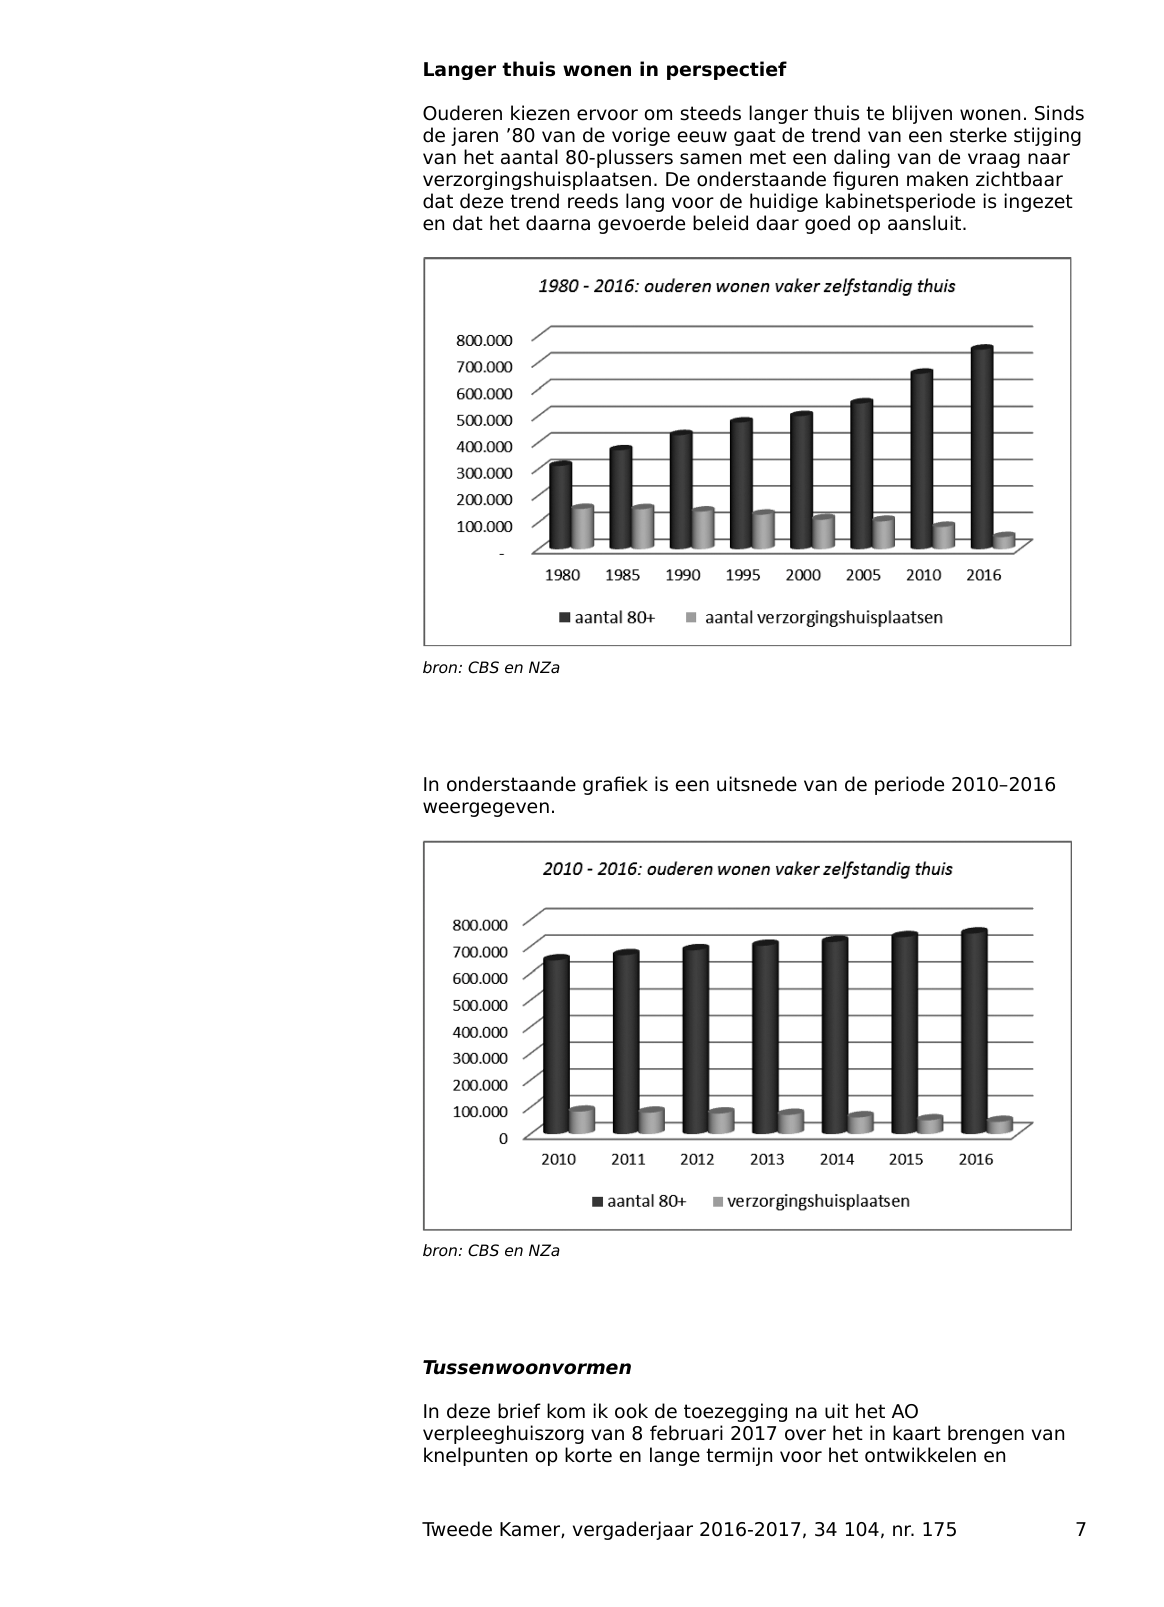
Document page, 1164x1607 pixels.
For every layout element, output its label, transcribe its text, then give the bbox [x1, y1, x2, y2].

subtitle Langer thuis wonen in perspectief [422, 59, 1087, 81]
text In onderstaande grafiek is een uitsnede van de periode 2010–2016 weergegeven. [422, 774, 1087, 818]
text Ouderen kiezen ervoor om steeds langer thuis te blijven wonen. Sinds de jaren ’80 van de vorige eeuw gaat de trend van een sterke stijging van het aantal 80-plussers samen met een daling van de vraag naar verzorgingshuisplaatsen. De onderstaande figuren maken zichtbaar dat deze trend reeds lang voor de huidige kabinetsperiode is ingezet en dat het daarna gevoerde beleid daar goed op aansluit. [422, 103, 1087, 235]
subtitle Tussenwoonvormen [422, 1357, 1087, 1379]
text In deze brief kom ik ook de toezegging na uit het AO verpleeghuiszorg van 8 februari 2017 over het in kaart brengen van knelpunten op korte en lange termijn voor het ontwikkelen en [422, 1401, 1087, 1467]
picture [422, 840, 1072, 1231]
text bron: CBS en NZa [422, 659, 1072, 677]
text bron: CBS en NZa [422, 1242, 1072, 1260]
picture [422, 257, 1072, 647]
